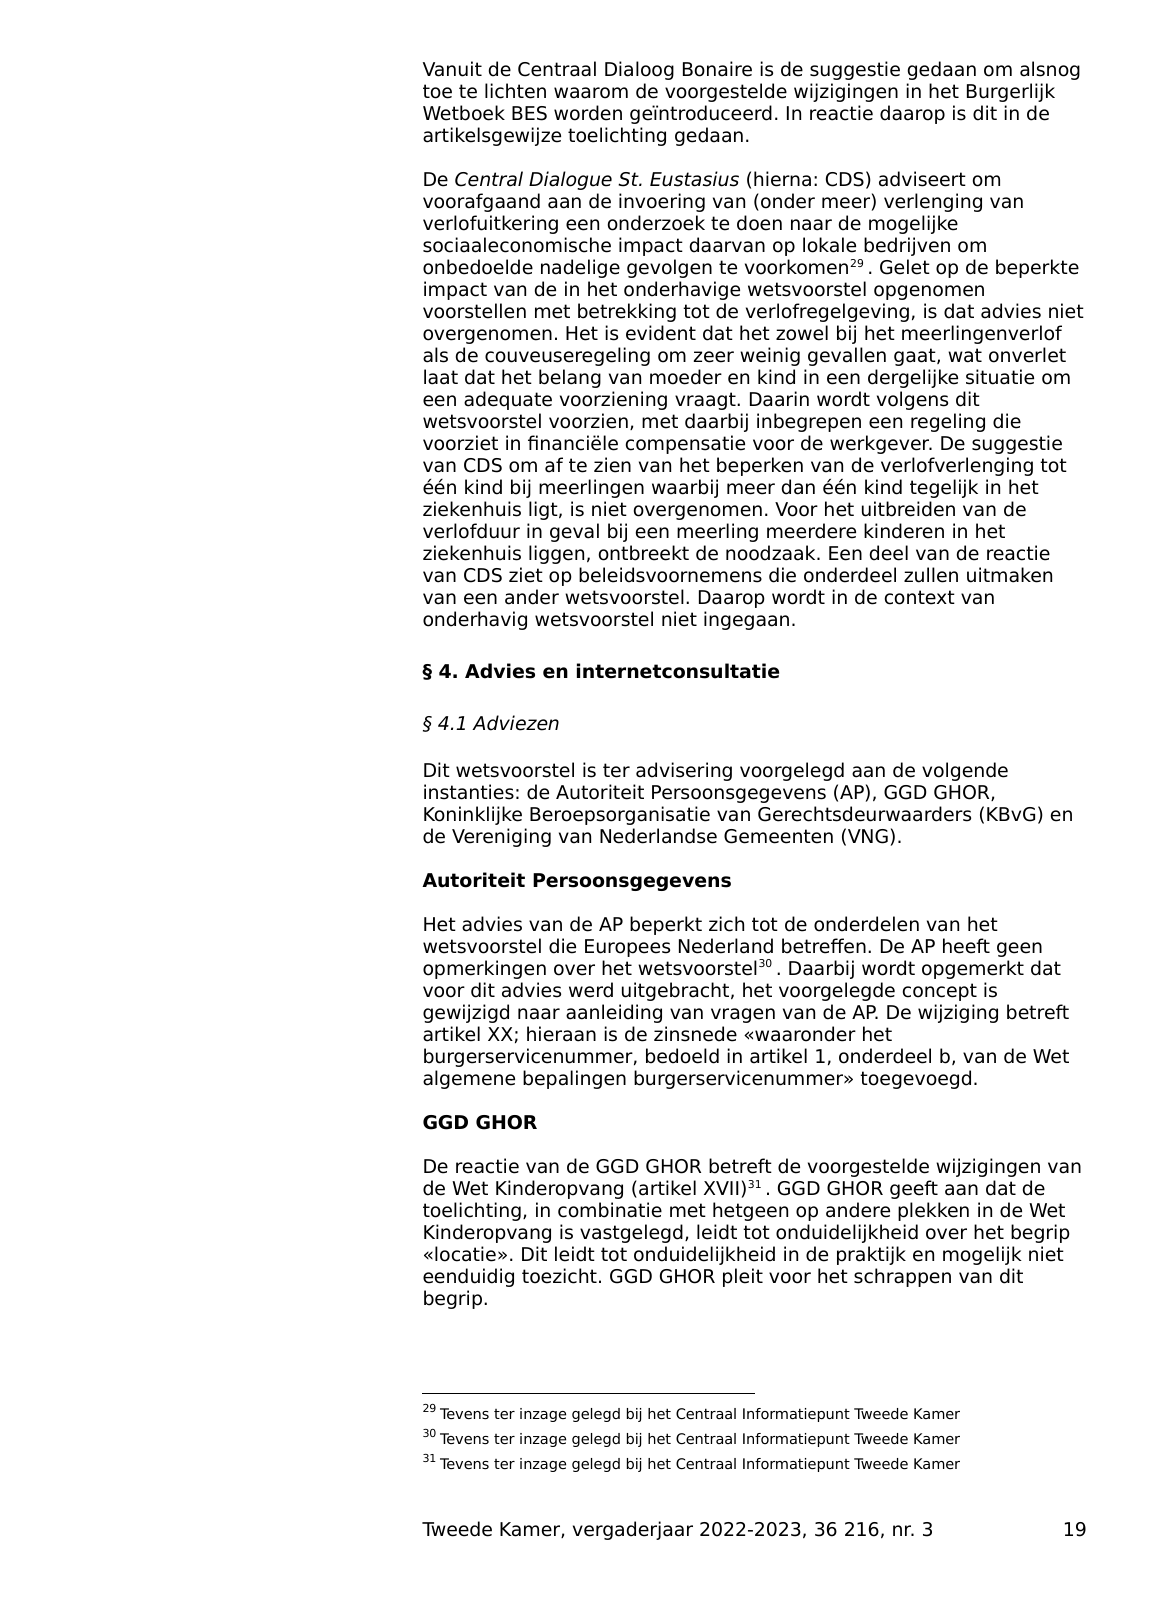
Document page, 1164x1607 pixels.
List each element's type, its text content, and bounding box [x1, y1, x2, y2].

text Het advies van de AP beperkt zich tot de onderdelen van het wetsvoorstel die Europees Nederland betreffen. De AP heeft geen opmerkingen over het wetsvoorstel. Daarbij wordt opgemerkt dat voor dit advies werd uitgebracht, het voorgelegde concept is gewijzigd naar aanleiding van vragen van de AP. De wijziging betreft artikel XX; hieraan is de zinsnede «waaronder het burgerservicenummer, bedoeld in artikel 1, onderdeel b, van de Wet algemene bepalingen burgerservicenummer» toegevoegd. [422, 914, 1087, 1090]
subtitle § 4.1 Adviezen [422, 713, 1087, 735]
text Vanuit de Centraal Dialoog Bonaire is de suggestie gedaan om alsnog toe te lichten waarom de voorgestelde wijzigingen in het Burgerlijk Wetboek BES worden geïntroduceerd. In reactie daarop is dit in de artikelsgewijze toelichting gedaan. [422, 59, 1087, 147]
text Dit wetsvoorstel is ter advisering voorgelegd aan de volgende instanties: de Autoriteit Persoonsgegevens (AP), GGD GHOR, Koninklijke Beroepsorganisatie van Gerechtsdeurwaarders (KBvG) en de Vereniging van Nederlandse Gemeenten (VNG). [422, 760, 1087, 848]
text Tevens ter inzage gelegd bij het Centraal Informatiepunt Tweede Kamer [422, 1452, 1087, 1474]
subtitle Autoriteit Persoonsgegevens [422, 870, 1087, 892]
subtitle § 4. Advies en internetconsultatie [422, 661, 1087, 683]
text De Central Dialogue St. Eustasius (hierna: CDS) adviseert om voorafgaand aan de invoering van (onder meer) verlenging van verlofuitkering een onderzoek te doen naar de mogelijke sociaaleconomische impact daarvan op lokale bedrijven om onbedoelde nadelige gevolgen te voorkomen. Gelet op de beperkte impact van de in het onderhavige wetsvoorstel opgenomen voorstellen met betrekking tot de verlofregelgeving, is dat advies niet overgenomen. Het is evident dat het zowel bij het meerlingenverlof als de couveuseregeling om zeer weinig gevallen gaat, wat onverlet laat dat het belang van moeder en kind in een dergelijke situatie om een adequate voorziening vraagt. Daarin wordt volgens dit wetsvoorstel voorzien, met daarbij inbegrepen een regeling die voorziet in financiële compensatie voor de werkgever. De suggestie van CDS om af te zien van het beperken van de verlofverlenging tot één kind bij meerlingen waarbij meer dan één kind tegelijk in het ziekenhuis ligt, is niet overgenomen. Voor het uitbreiden van de verlofduur in geval bij een meerling meerdere kinderen in het ziekenhuis liggen, ontbreekt de noodzaak. Een deel van de reactie van CDS ziet op beleidsvoornemens die onderdeel zullen uitmaken van een ander wetsvoorstel. Daarop wordt in de context van onderhavig wetsvoorstel niet ingegaan. [422, 169, 1087, 631]
text De reactie van de GGD GHOR betreft de voorgestelde wijzigingen van de Wet Kinderopvang (artikel XVII). GGD GHOR geeft aan dat de toelichting, in combinatie met hetgeen op andere plekken in de Wet Kinderopvang is vastgelegd, leidt tot onduidelijkheid over het begrip «locatie». Dit leidt tot onduidelijkheid in de praktijk en mogelijk niet eenduidig toezicht. GGD GHOR pleit voor het schrappen van dit begrip. [422, 1156, 1087, 1310]
subtitle GGD GHOR [422, 1112, 1087, 1134]
text Tevens ter inzage gelegd bij het Centraal Informatiepunt Tweede Kamer [422, 1402, 1087, 1424]
text Tevens ter inzage gelegd bij het Centraal Informatiepunt Tweede Kamer [422, 1427, 1087, 1449]
